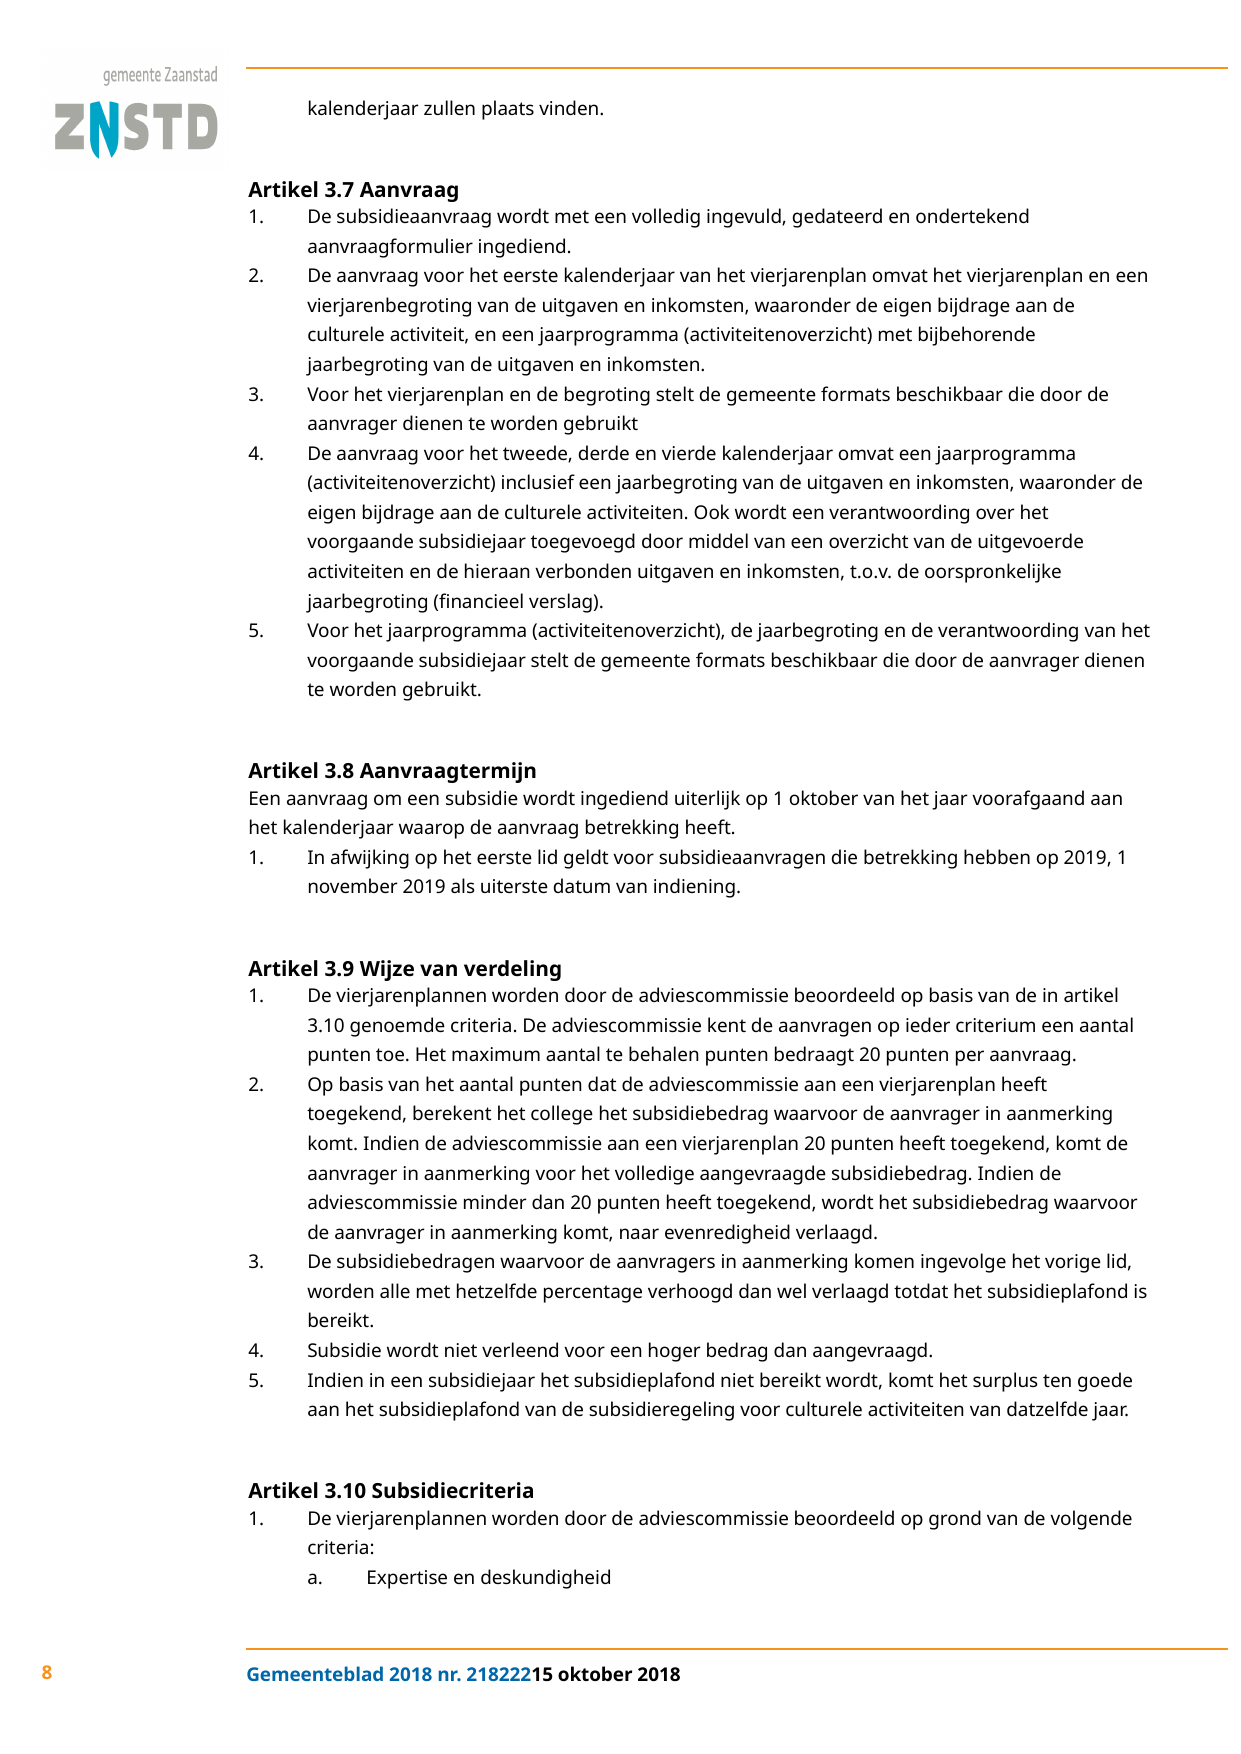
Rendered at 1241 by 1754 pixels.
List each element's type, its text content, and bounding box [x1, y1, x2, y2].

text Artikel 3.8 Aanvraagtermijn [248, 757, 1152, 785]
text Artikel 3.7 Aanvraag [248, 175, 1152, 203]
list Expertise en deskundigheid [307, 1564, 1152, 1590]
text Artikel 3.9 Wijze van verdeling [248, 954, 1152, 982]
list De aanvraag voor het tweede, derde en vierde kalenderjaar omvat een jaarprogramma (activiteitenoverzicht) inclusief een jaarbegroting van de uitgaven en inkomsten, waaronder de eigen bijdrage aan de culturele activiteiten. Ook wordt een verantwoording over het voorgaande subsidiejaar toegevoegd door middel van een overzicht van de uitgevoerde activiteiten en de hieraan verbonden uitgaven en inkomsten, t.o.v. de oorspronkelijke jaarbegroting (financieel verslag). [248, 440, 1152, 613]
list Voor het jaarprogramma (activiteitenoverzicht), de jaarbegroting en de verantwoording van het voorgaande subsidiejaar stelt de gemeente formats beschikbaar die door de aanvrager dienen te worden gebruikt. [248, 617, 1152, 702]
text Een aanvraag om een subsidie wordt ingediend uiterlijk op 1 oktober van het jaar voorafgaand aan het kalenderjaar waarop de aanvraag betrekking heeft. [248, 785, 1152, 840]
list Voor het vierjarenplan en de begroting stelt de gemeente formats beschikbaar die door de aanvrager dienen te worden gebruikt [248, 381, 1152, 436]
list De aanvraag voor het eerste kalenderjaar van het vierjarenplan omvat het vierjarenplan en een vierjarenbegroting van de uitgaven en inkomsten, waaronder de eigen bijdrage aan de culturele activiteit, en een jaarprogramma (activiteitenoverzicht) met bijbehorende jaarbegroting van de uitgaven en inkomsten. [248, 262, 1152, 377]
list kalenderjaar zullen plaats vinden. [248, 95, 1152, 121]
list De vierjarenplannen worden door de adviescommissie beoordeeld op basis van de in artikel 3.10 genoemde criteria. De adviescommissie kent de aanvragen op ieder criterium een aantal punten toe. Het maximum aantal te behalen punten bedraagt 20 punten per aanvraag. [248, 982, 1152, 1067]
list De subsidieaanvraag wordt met een volledig ingevuld, gedateerd en ondertekend aanvraagformulier ingediend. [248, 203, 1152, 258]
list De subsidiebedragen waarvoor de aanvragers in aanmerking komen ingevolge het vorige lid, worden alle met hetzelfde percentage verhoogd dan wel verlaagd totdat het subsidieplafond is bereikt. [248, 1248, 1152, 1333]
list In afwijking op het eerste lid geldt voor subsidieaanvragen die betrekking hebben op 2019, 1 november 2019 als uiterste datum van indiening. [248, 844, 1152, 899]
list Subsidie wordt niet verleend voor een hoger bedrag dan aangevraagd. [248, 1337, 1152, 1363]
text Artikel 3.10 Subsidiecriteria [248, 1476, 1152, 1505]
picture [41, 47, 231, 172]
list Op basis van het aantal punten dat de adviescommissie aan een vierjarenplan heeft toegekend, berekent het college het subsidiebedrag waarvoor de aanvrager in aanmerking komt. Indien de adviescommissie aan een vierjarenplan 20 punten heeft toegekend, komt de aanvrager in aanmerking voor het volledige aangevraagde subsidiebedrag. Indien de adviescommissie minder dan 20 punten heeft toegekend, wordt het subsidiebedrag waarvoor de aanvrager in aanmerking komt, naar evenredigheid verlaagd. [248, 1071, 1152, 1244]
list De vierjarenplannen worden door de adviescommissie beoordeeld op grond van de volgende criteria: [248, 1505, 1152, 1560]
list Indien in een subsidiejaar het subsidieplafond niet bereikt wordt, komt het surplus ten goede aan het subsidieplafond van de subsidieregeling voor culturele activiteiten van datzelfde jaar. [248, 1367, 1152, 1422]
